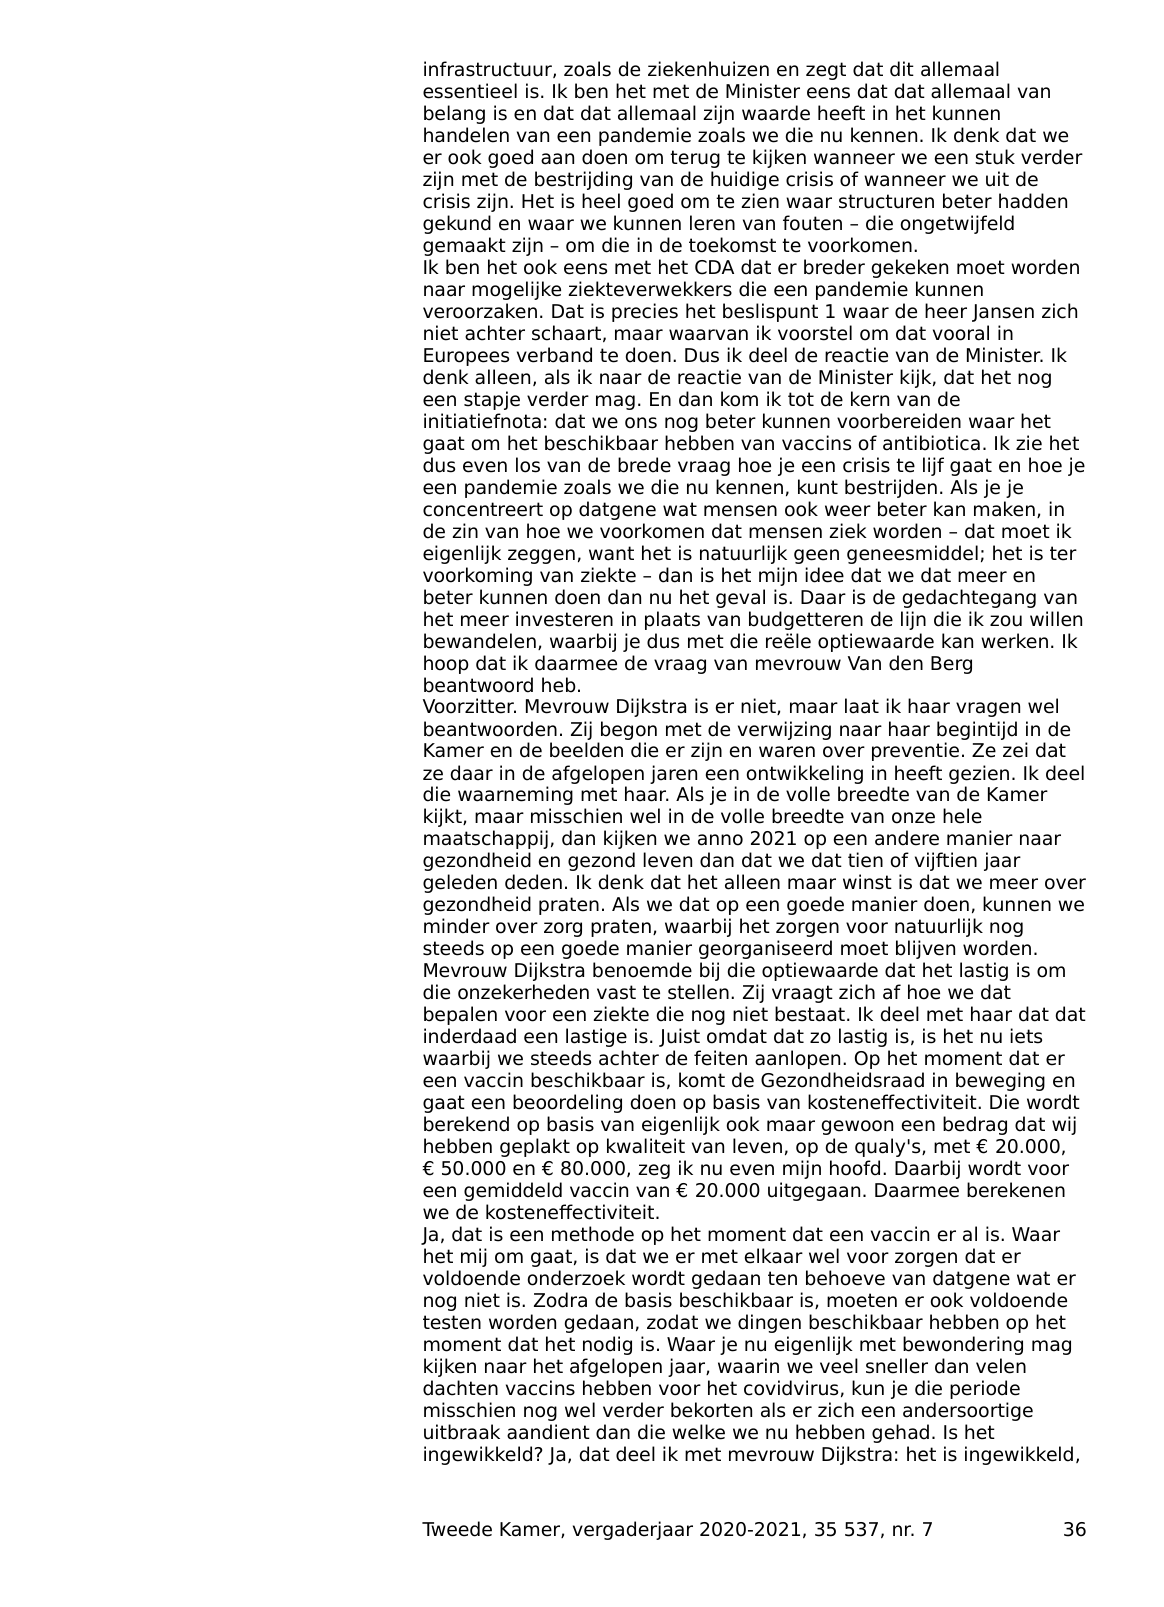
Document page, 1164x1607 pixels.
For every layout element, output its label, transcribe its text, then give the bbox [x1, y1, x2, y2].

text infrastructuur, zoals de ziekenhuizen en zegt dat dit allemaal essentieel is. Ik ben het met de Minister eens dat dat allemaal van belang is en dat dat allemaal zijn waarde heeft in het kunnen handelen van een pandemie zoals we die nu kennen. Ik denk dat we er ook goed aan doen om terug te kijken wanneer we een stuk verder zijn met de bestrijding van de huidige crisis of wanneer we uit de crisis zijn. Het is heel goed om te zien waar structuren beter hadden gekund en waar we kunnen leren van fouten – die ongetwijfeld gemaakt zijn – om die in de toekomst te voorkomen. [422, 59, 1087, 257]
text Ik ben het ook eens met het CDA dat er breder gekeken moet worden naar mogelijke ziekteverwekkers die een pandemie kunnen veroorzaken. Dat is precies het beslispunt 1 waar de heer Jansen zich niet achter schaart, maar waarvan ik voorstel om dat vooral in Europees verband te doen. Dus ik deel de reactie van de Minister. Ik denk alleen, als ik naar de reactie van de Minister kijk, dat het nog een stapje verder mag. En dan kom ik tot de kern van de initiatiefnota: dat we ons nog beter kunnen voorbereiden waar het gaat om het beschikbaar hebben van vaccins of antibiotica. Ik zie het dus even los van de brede vraag hoe je een crisis te lijf gaat en hoe je een pandemie zoals we die nu kennen, kunt bestrijden. Als je je concentreert op datgene wat mensen ook weer beter kan maken, in de zin van hoe we voorkomen dat mensen ziek worden – dat moet ik eigenlijk zeggen, want het is natuurlijk geen geneesmiddel; het is ter voorkoming van ziekte – dan is het mijn idee dat we dat meer en beter kunnen doen dan nu het geval is. Daar is de gedachtegang van het meer investeren in plaats van budgetteren de lijn die ik zou willen bewandelen, waarbij je dus met die reële optiewaarde kan werken. Ik hoop dat ik daarmee de vraag van mevrouw Van den Berg beantwoord heb. [422, 257, 1087, 696]
text Mevrouw Dijkstra benoemde bij die optiewaarde dat het lastig is om die onzekerheden vast te stellen. Zij vraagt zich af hoe we dat bepalen voor een ziekte die nog niet bestaat. Ik deel met haar dat dat inderdaad een lastige is. Juist omdat dat zo lastig is, is het nu iets waarbij we steeds achter de feiten aanlopen. Op het moment dat er een vaccin beschikbaar is, komt de Gezondheidsraad in beweging en gaat een beoordeling doen op basis van kosteneffectiviteit. Die wordt berekend op basis van eigenlijk ook maar gewoon een bedrag dat wij hebben geplakt op kwaliteit van leven, op de qualy's, met € 20.000, € 50.000 en € 80.000, zeg ik nu even mijn hoofd. Daarbij wordt voor een gemiddeld vaccin van € 20.000 uitgegaan. Daarmee berekenen we de kosteneffectiviteit. [422, 960, 1087, 1224]
text Ja, dat is een methode op het moment dat een vaccin er al is. Waar het mij om gaat, is dat we er met elkaar wel voor zorgen dat er voldoende onderzoek wordt gedaan ten behoeve van datgene wat er nog niet is. Zodra de basis beschikbaar is, moeten er ook voldoende testen worden gedaan, zodat we dingen beschikbaar hebben op het moment dat het nodig is. Waar je nu eigenlijk met bewondering mag kijken naar het afgelopen jaar, waarin we veel sneller dan velen dachten vaccins hebben voor het covidvirus, kun je die periode misschien nog wel verder bekorten als er zich een andersoortige uitbraak aandient dan die welke we nu hebben gehad. Is het ingewikkeld? Ja, dat deel ik met mevrouw Dijkstra: het is ingewikkeld, [422, 1224, 1087, 1466]
text Voorzitter. Mevrouw Dijkstra is er niet, maar laat ik haar vragen wel beantwoorden. Zij begon met de verwijzing naar haar begintijd in de Kamer en de beelden die er zijn en waren over preventie. Ze zei dat ze daar in de afgelopen jaren een ontwikkeling in heeft gezien. Ik deel die waarneming met haar. Als je in de volle breedte van de Kamer kijkt, maar misschien wel in de volle breedte van onze hele maatschappij, dan kijken we anno 2021 op een andere manier naar gezondheid en gezond leven dan dat we dat tien of vijftien jaar geleden deden. Ik denk dat het alleen maar winst is dat we meer over gezondheid praten. Als we dat op een goede manier doen, kunnen we minder over zorg praten, waarbij het zorgen voor natuurlijk nog steeds op een goede manier georganiseerd moet blijven worden. [422, 696, 1087, 960]
